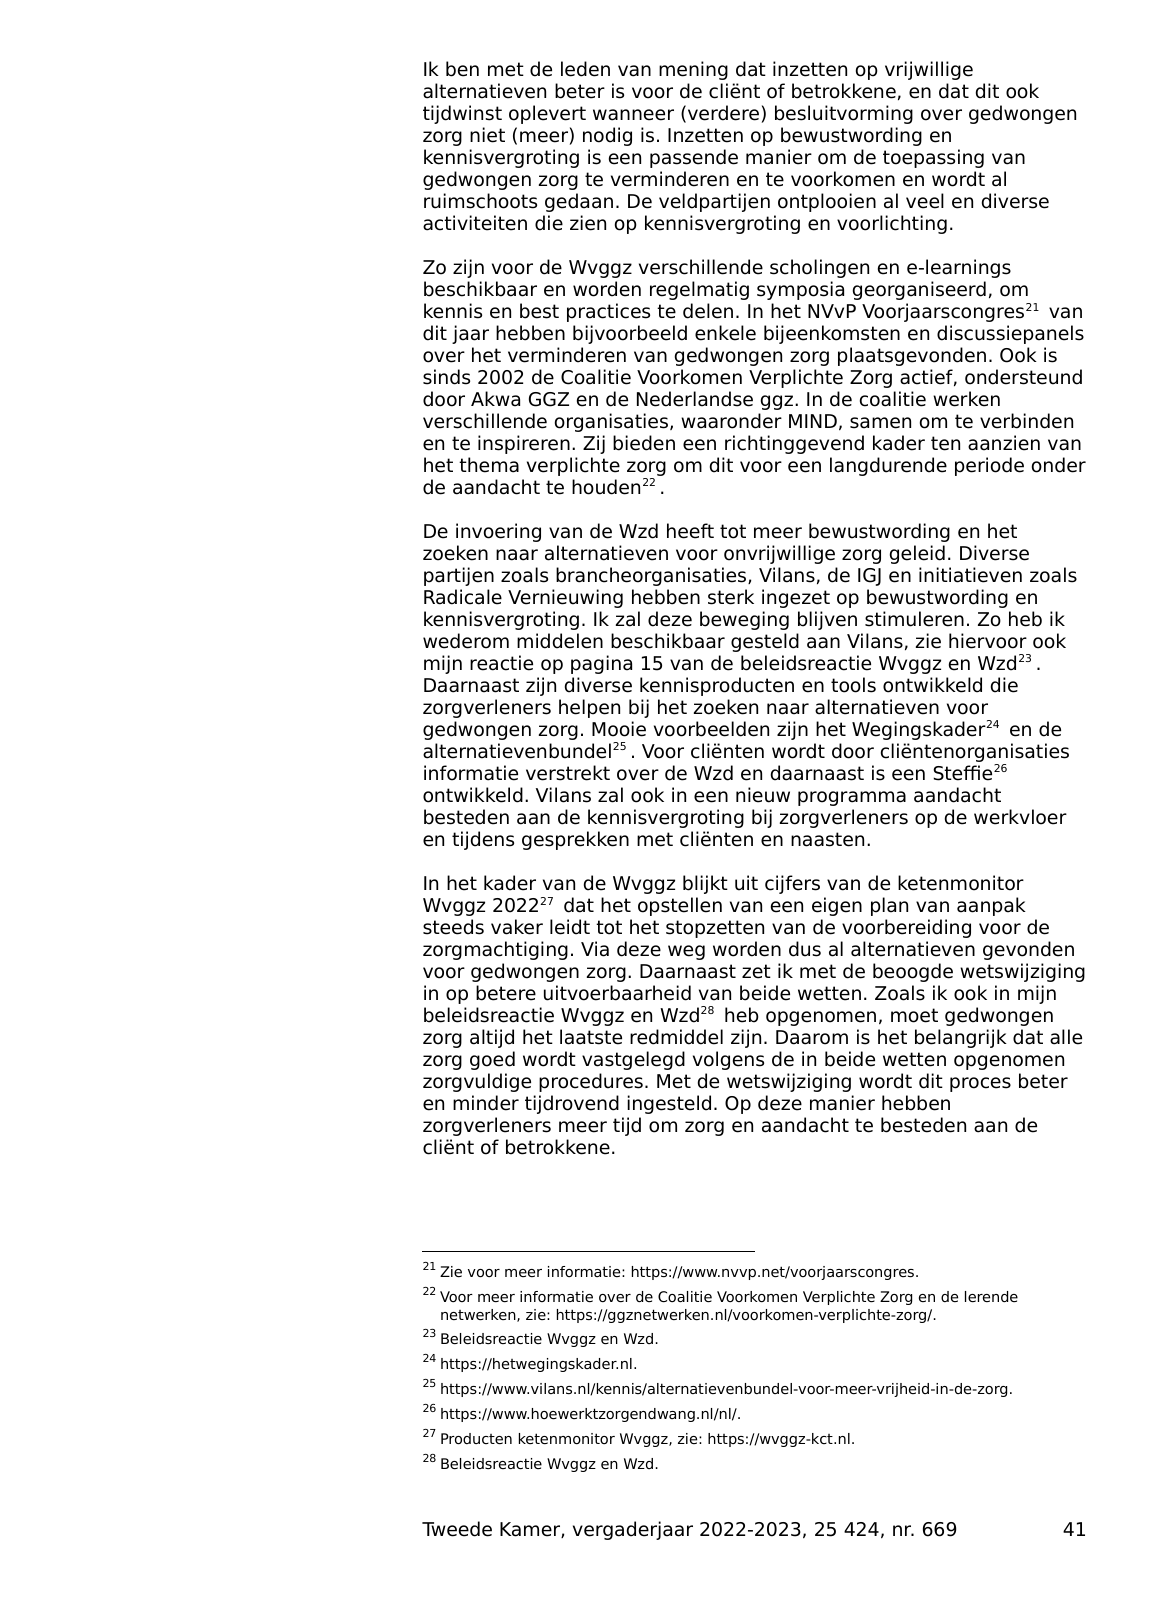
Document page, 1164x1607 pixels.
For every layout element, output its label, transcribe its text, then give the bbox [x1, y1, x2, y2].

text https://www.hoewerktzorgendwang.nl/nl/. [422, 1402, 1087, 1424]
text Zo zijn voor de Wvggz verschillende scholingen en e-learnings beschikbaar en worden regelmatig symposia georganiseerd, om kennis en best practices te delen. In het NVvP Voorjaarscongres van dit jaar hebben bijvoorbeeld enkele bijeenkomsten en discussiepanels over het verminderen van gedwongen zorg plaatsgevonden. Ook is sinds 2002 de Coalitie Voorkomen Verplichte Zorg actief, ondersteund door Akwa GGZ en de Nederlandse ggz. In de coalitie werken [422, 257, 1087, 411]
text https://www.vilans.nl/kennis/alternatievenbundel-voor-meer-vrijheid-in-de-zorg. [422, 1377, 1087, 1399]
text Beleidsreactie Wvggz en Wzd. [422, 1452, 1087, 1474]
text verschillende organisaties, waaronder MIND, samen om te verbinden en te inspireren. Zij bieden een richtinggevend kader ten aanzien van het thema verplichte zorg om dit voor een langdurende periode onder de aandacht te houden. [422, 411, 1087, 499]
text De invoering van de Wzd heeft tot meer bewustwording en het zoeken naar alternatieven voor onvrijwillige zorg geleid. Diverse partijen zoals brancheorganisaties, Vilans, de IGJ en initiatieven zoals Radicale Vernieuwing hebben sterk ingezet op bewustwording en kennisvergroting. Ik zal deze beweging blijven stimuleren. Zo heb ik wederom middelen beschikbaar gesteld aan Vilans, zie hiervoor ook mijn reactie op pagina 15 van de beleidsreactie Wvggz en Wzd. Daarnaast zijn diverse kennisproducten en tools ontwikkeld die zorgverleners helpen bij het zoeken naar alternatieven voor gedwongen zorg. Mooie voorbeelden zijn het Wegingskader en de alternatievenbundel. Voor cliënten wordt door cliëntenorganisaties informatie verstrekt over de Wzd en daarnaast is een Steffie ontwikkeld. Vilans zal ook in een nieuw programma aandacht besteden aan de kennisvergroting bij zorgverleners op de werkvloer en tijdens gesprekken met cliënten en naasten. [422, 521, 1087, 851]
text Voor meer informatie over de Coalitie Voorkomen Verplichte Zorg en de lerende netwerken, zie: https://ggznetwerken.nl/voorkomen-verplichte-zorg/. [422, 1285, 1087, 1324]
text Beleidsreactie Wvggz en Wzd. [422, 1327, 1087, 1349]
text https://hetwegingskader.nl. [422, 1352, 1087, 1374]
text Ik ben met de leden van mening dat inzetten op vrijwillige alternatieven beter is voor de cliënt of betrokkene, en dat dit ook tijdwinst oplevert wanneer (verdere) besluitvorming over gedwongen zorg niet (meer) nodig is. Inzetten op bewustwording en kennisvergroting is een passende manier om de toepassing van gedwongen zorg te verminderen en te voorkomen en wordt al ruimschoots gedaan. De veldpartijen ontplooien al veel en diverse activiteiten die zien op kennisvergroting en voorlichting. [422, 59, 1087, 235]
text In het kader van de Wvggz blijkt uit cijfers van de ketenmonitor Wvggz 2022 dat het opstellen van een eigen plan van aanpak steeds vaker leidt tot het stopzetten van de voorbereiding voor de zorgmachtiging. Via deze weg worden dus al alternatieven gevonden voor gedwongen zorg. Daarnaast zet ik met de beoogde wetswijziging in op betere uitvoerbaarheid van beide wetten. Zoals ik ook in mijn beleidsreactie Wvggz en Wzd heb opgenomen, moet gedwongen zorg altijd het laatste redmiddel zijn. Daarom is het belangrijk dat alle zorg goed wordt vastgelegd volgens de in beide wetten opgenomen zorgvuldige procedures. Met de wetswijziging wordt dit proces beter en minder tijdrovend ingesteld. Op deze manier hebben zorgverleners meer tijd om zorg en aandacht te besteden aan de cliënt of betrokkene. [422, 873, 1087, 1159]
text Producten ketenmonitor Wvggz, zie: https://wvggz-kct.nl. [422, 1427, 1087, 1449]
text Zie voor meer informatie: https://www.nvvp.net/voorjaarscongres. [422, 1260, 1087, 1282]
